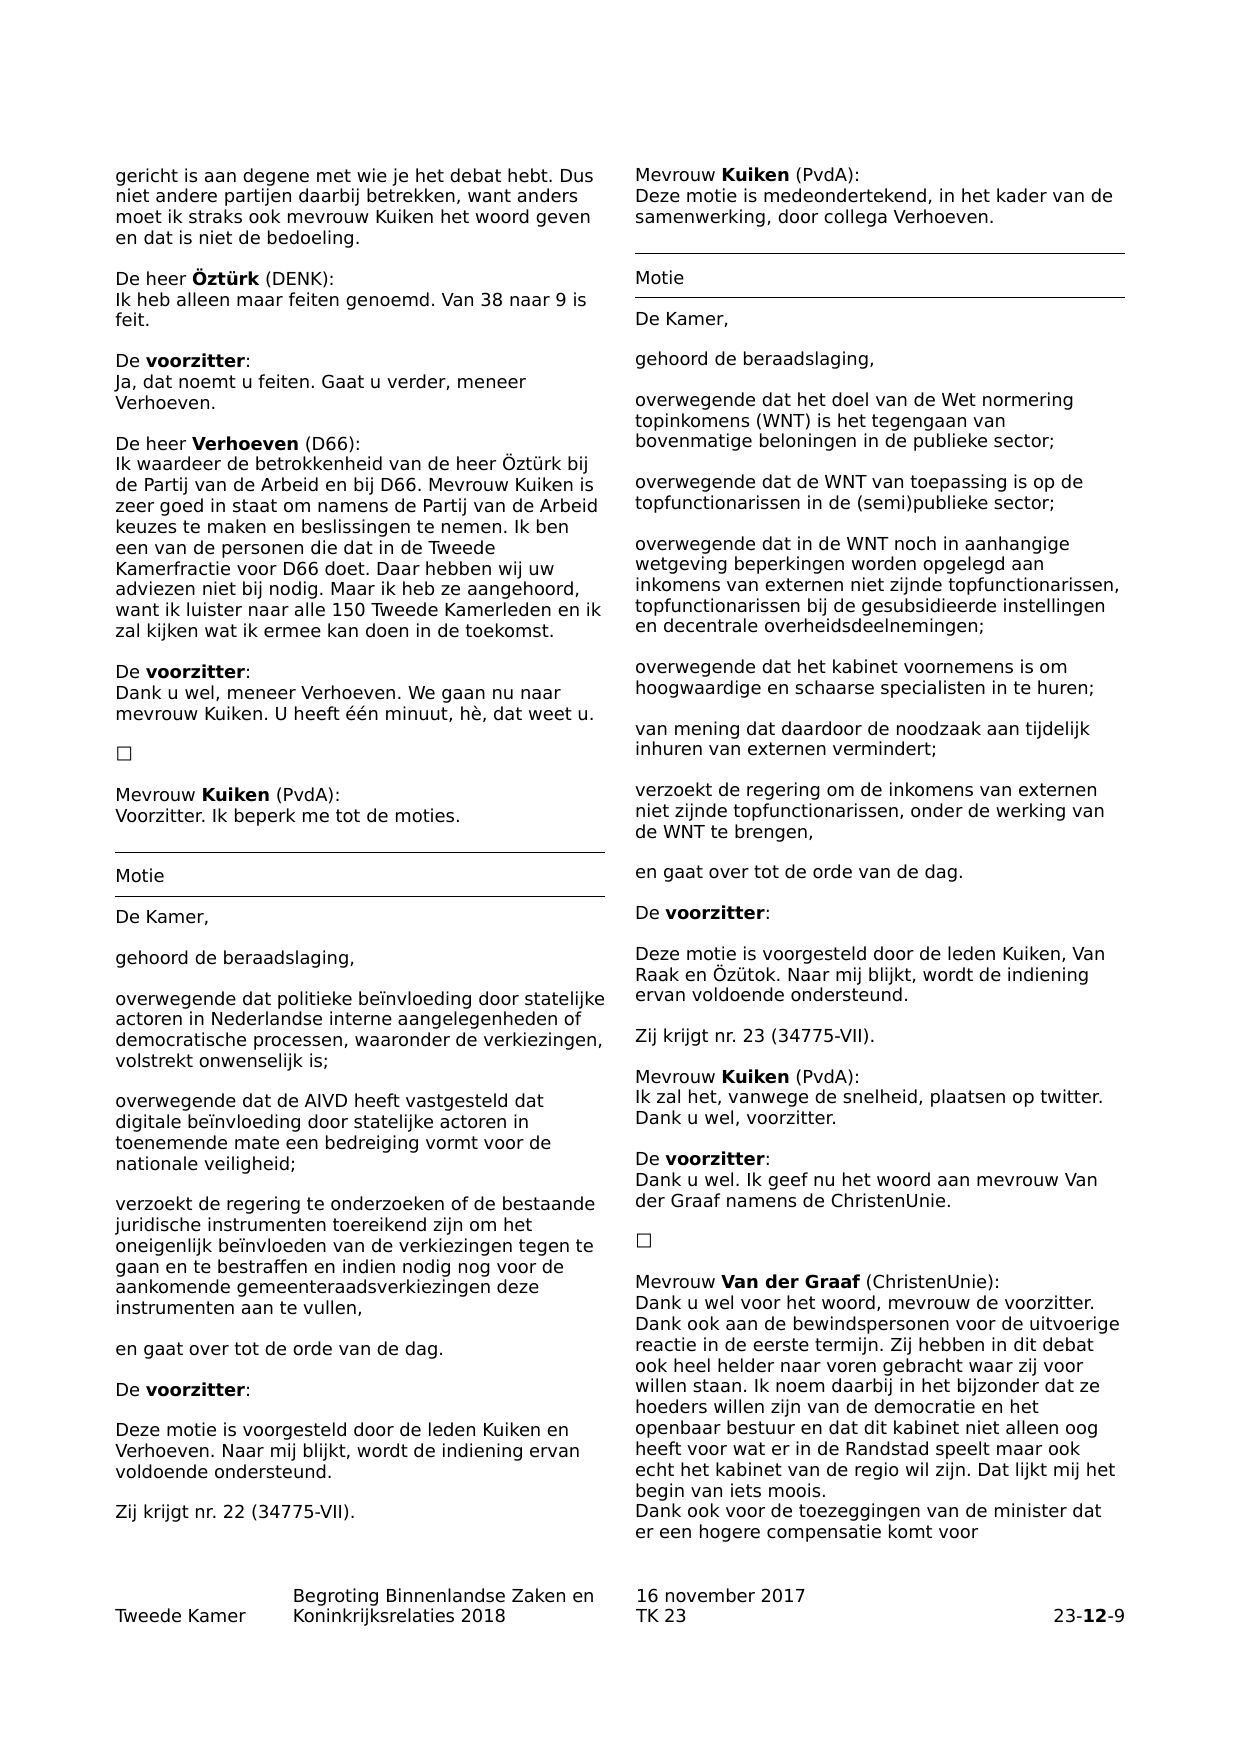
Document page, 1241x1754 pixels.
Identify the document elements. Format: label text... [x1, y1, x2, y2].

text Dank u wel, meneer Verhoeven. We gaan nu naar mevrouw Kuiken. U heeft één minuut, hè, dat weet u. [115, 682, 605, 724]
text Mevrouw Kuiken (PvdA): [635, 1067, 1125, 1087]
text De voorzitter: [635, 903, 1125, 924]
text Ik waardeer de betrokkenheid van de heer Öztürk bij de Partij van de Arbeid en bij D66. Mevrouw Kuiken is zeer goed in staat om namens de Partij van de Arbeid keuzes te maken en beslissingen te nemen. Ik ben een van de personen die dat in de Tweede Kamerfractie voor D66 doet. Daar hebben wij uw adviezen niet bij nodig. Maar ik heb ze aangehoord, want ik luister naar alle 150 Tweede Kamerleden en ik zal kijken wat ik ermee kan doen in de toekomst. [115, 454, 605, 642]
text verzoekt de regering te onderzoeken of de bestaande juridische instrumenten toereikend zijn om het oneigenlijk beïnvloeden van de verkiezingen tegen te gaan en te bestraffen en indien nodig nog voor de aankomende gemeenteraadsverkiezingen deze instrumenten aan te vullen, [115, 1194, 605, 1319]
text Deze motie is voorgesteld door de leden Kuiken en Verhoeven. Naar mij blijkt, wordt de indiening ervan voldoende ondersteund. [115, 1420, 605, 1482]
text Dank u wel voor het woord, mevrouw de voorzitter. Dank ook aan de bewindspersonen voor de uitvoerige reactie in de eerste termijn. Zij hebben in dit debat ook heel helder naar voren gebracht waar zij voor willen staan. Ik noem daarbij in het bijzonder dat ze hoeders willen zijn van de democratie en het openbaar bestuur en dat dit kabinet niet alleen oog heeft voor wat er in de Randstad speelt maar ook echt het kabinet van de regio wil zijn. Dat lijkt mij het begin van iets moois. [635, 1293, 1125, 1501]
text en gaat over tot de orde van de dag. [115, 1339, 605, 1359]
text ⬜ [635, 1231, 1125, 1252]
text Dank u wel, voorzitter. [635, 1108, 1125, 1129]
text gericht is aan degene met wie je het debat hebt. Dus niet andere partijen daarbij betrekken, want anders moet ik straks ook mevrouw Kuiken het woord geven en dat is niet de bedoeling. [115, 165, 605, 249]
text Ik zal het, vanwege de snelheid, plaatsen op twitter. [635, 1087, 1125, 1108]
text De Kamer, [115, 907, 605, 928]
text De voorzitter: [115, 351, 605, 372]
text Dank ook voor de toezeggingen van de minister dat er een hogere compensatie komt voor [635, 1501, 1125, 1543]
text Deze motie is voorgesteld door de leden Kuiken, Van Raak en Özütok. Naar mij blijkt, wordt de indiening ervan voldoende ondersteund. [635, 944, 1125, 1006]
text Voorzitter. Ik beperk me tot de moties. [115, 806, 605, 826]
text Ja, dat noemt u feiten. Gaat u verder, meneer Verhoeven. [115, 372, 605, 413]
text gehoord de beraadslaging, [115, 948, 605, 968]
text overwegende dat de WNT van toepassing is op de topfunctionarissen in de (semi)publieke sector; [635, 472, 1125, 513]
text Zij krijgt nr. 23 (34775-VII). [635, 1026, 1125, 1047]
text en gaat over tot de orde van de dag. [635, 862, 1125, 883]
text overwegende dat in de WNT noch in aanhangige wetgeving beperkingen worden opgelegd aan inkomens van externen niet zijnde topfunctionarissen, topfunctionarissen bij de gesubsidieerde instellingen en decentrale overheidsdeelnemingen; [635, 533, 1125, 637]
text Mevrouw Kuiken (PvdA): [115, 785, 605, 806]
text De Kamer, [635, 308, 1125, 329]
text Dank u wel. Ik geef nu het woord aan mevrouw Van der Graaf namens de ChristenUnie. [635, 1170, 1125, 1211]
text overwegende dat het kabinet voornemens is om hoogwaardige en schaarse specialisten in te huren; [635, 657, 1125, 698]
text De voorzitter: [115, 662, 605, 682]
text De heer Verhoeven (D66): [115, 433, 605, 454]
text Motie [635, 268, 1125, 288]
text overwegende dat de AIVD heeft vastgesteld dat digitale beïnvloeding door statelijke actoren in toenemende mate een bedreiging vormt voor de nationale veiligheid; [115, 1091, 605, 1174]
text De heer Öztürk (DENK): [115, 269, 605, 289]
text De voorzitter: [635, 1149, 1125, 1170]
text Motie [115, 866, 605, 887]
text Zij krijgt nr. 22 (34775-VII). [115, 1502, 605, 1523]
text overwegende dat politieke beïnvloeding door statelijke actoren in Nederlandse interne aangelegenheden of democratische processen, waaronder de verkiezingen, volstrekt onwenselijk is; [115, 988, 605, 1071]
text Mevrouw Kuiken (PvdA): [635, 165, 1125, 186]
text van mening dat daardoor de noodzaak aan tijdelijk inhuren van externen vermindert; [635, 718, 1125, 760]
text Mevrouw Van der Graaf (ChristenUnie): [635, 1272, 1125, 1293]
text ⬜ [115, 744, 605, 765]
text verzoekt de regering om de inkomens van externen niet zijnde topfunctionarissen, onder de werking van de WNT te brengen, [635, 780, 1125, 842]
text gehoord de beraadslaging, [635, 349, 1125, 370]
text overwegende dat het doel van de Wet normering topinkomens (WNT) is het tegengaan van bovenmatige beloningen in de publieke sector; [635, 390, 1125, 452]
text Deze motie is medeondertekend, in het kader van de samenwerking, door collega Verhoeven. [635, 186, 1125, 228]
text Ik heb alleen maar feiten genoemd. Van 38 naar 9 is feit. [115, 289, 605, 331]
text De voorzitter: [115, 1379, 605, 1400]
